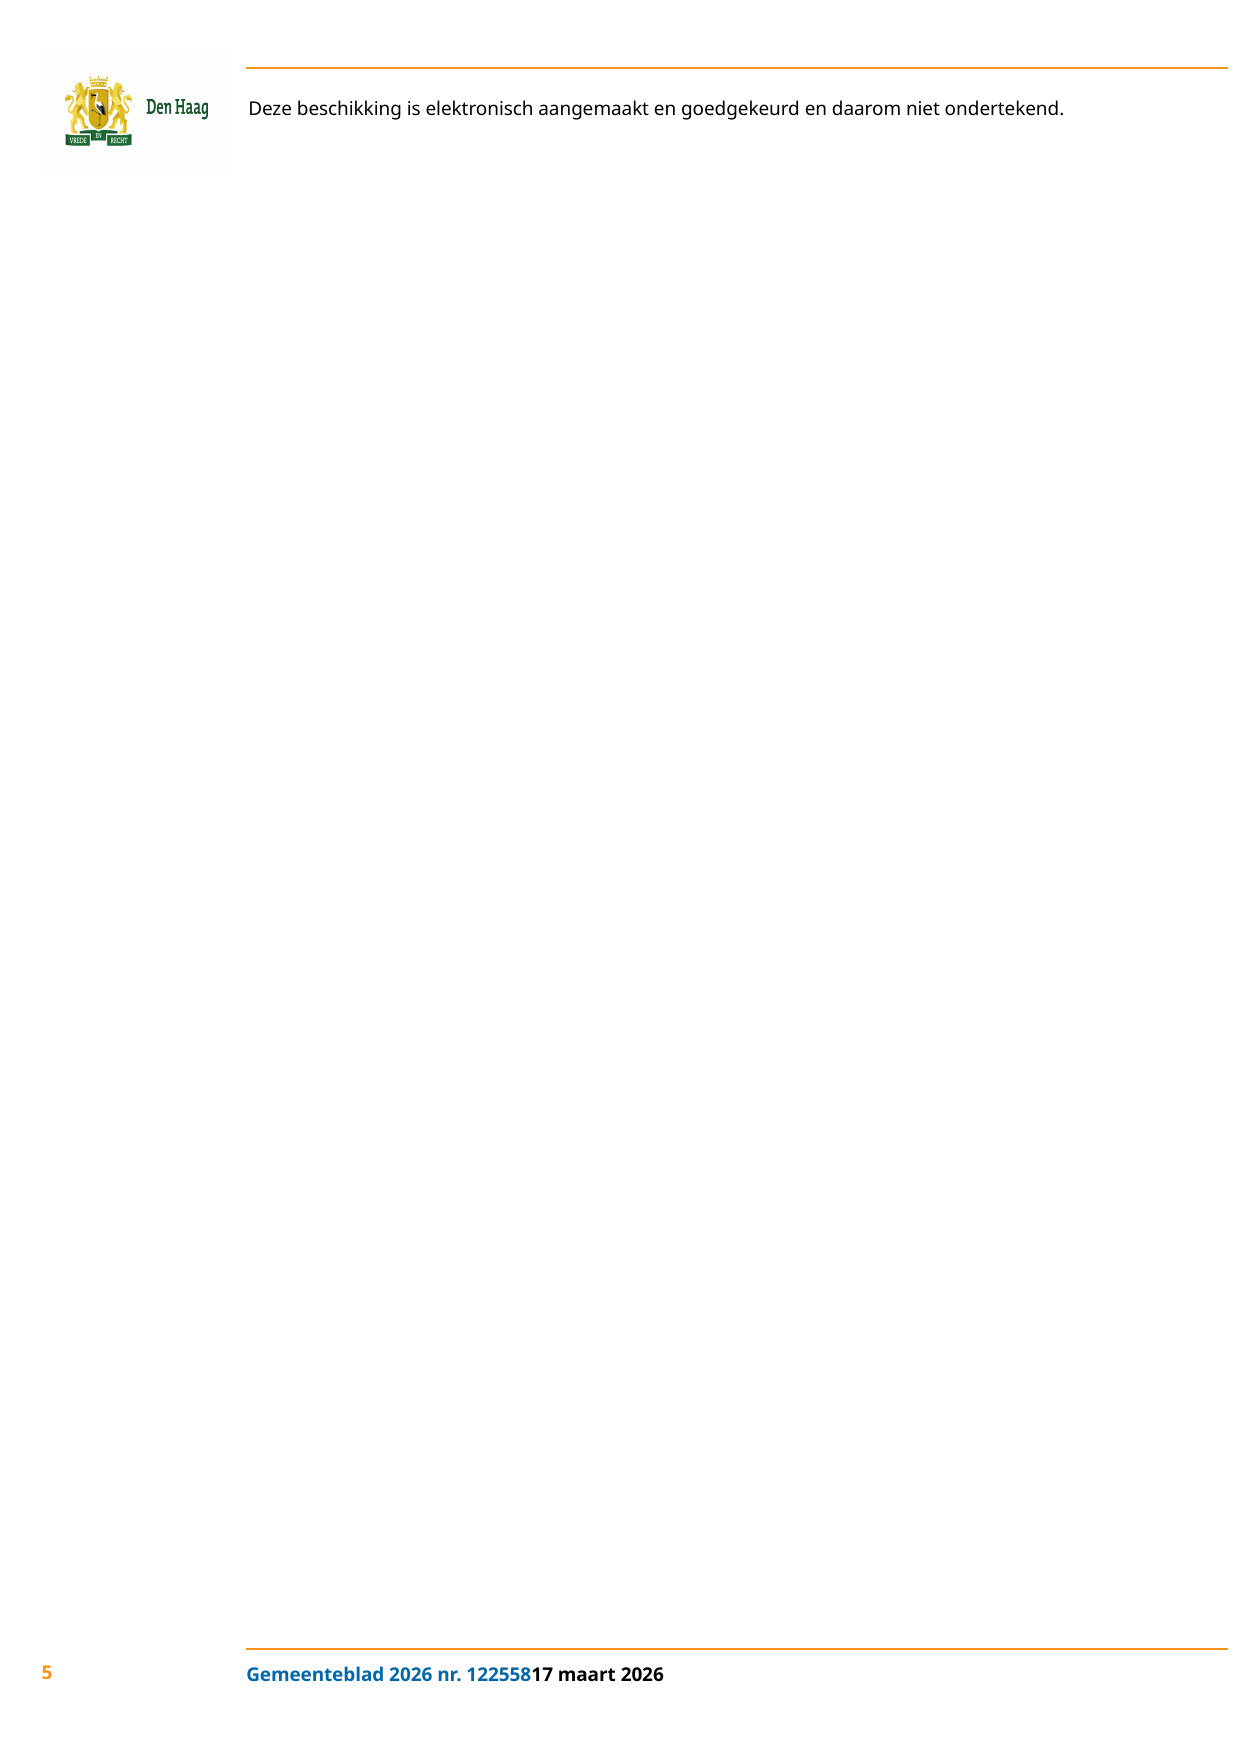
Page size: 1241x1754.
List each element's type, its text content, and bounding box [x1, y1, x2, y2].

text Deze beschikking is elektronisch aangemaakt en goedgekeurd en daarom niet ondertekend. [248, 95, 1152, 121]
picture [41, 47, 231, 172]
